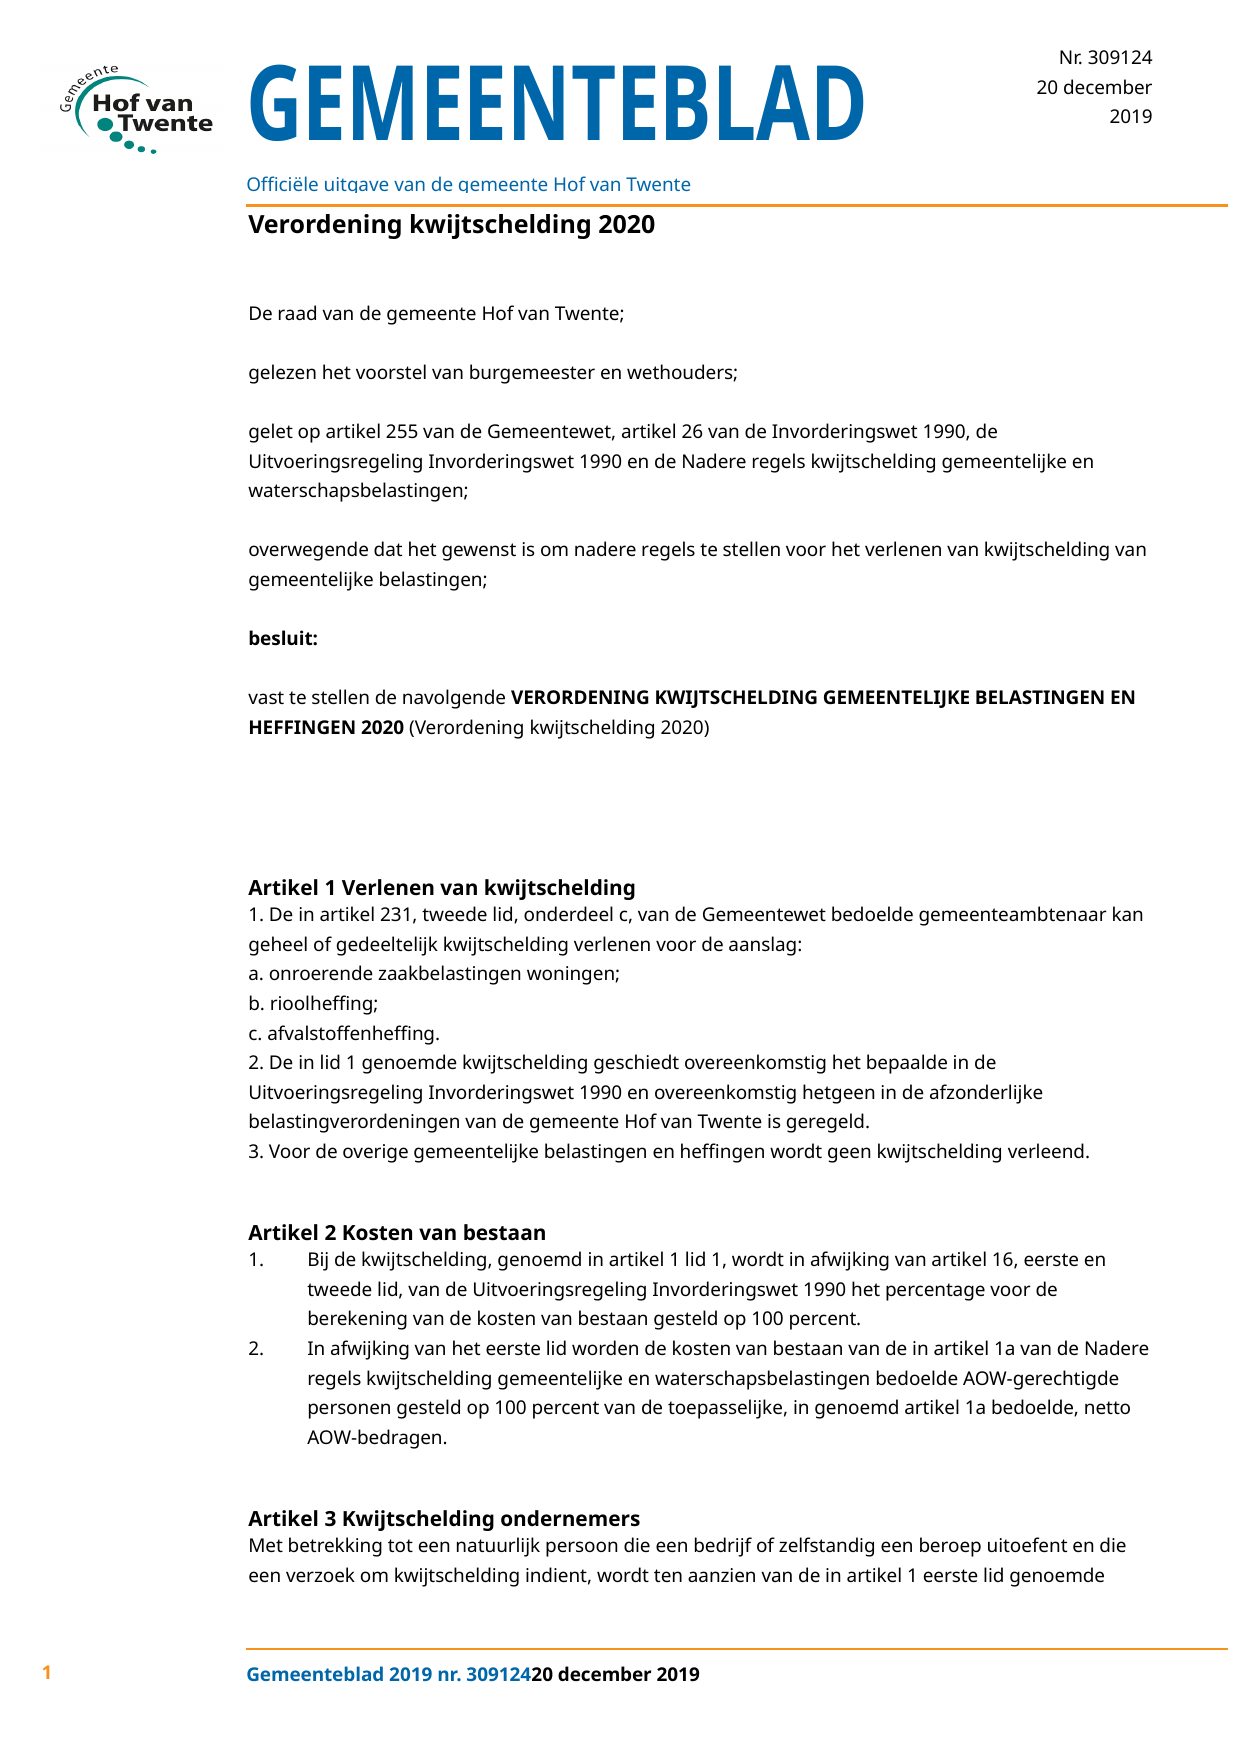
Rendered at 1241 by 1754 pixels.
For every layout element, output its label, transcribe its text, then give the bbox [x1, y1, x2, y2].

text b. rioolheffing; [248, 990, 1152, 1016]
text gelet op artikel 255 van de Gemeentewet, artikel 26 van de Invorderingswet 1990, de Uitvoeringsregeling Invorderingswet 1990 en de Nadere regels kwijtschelding gemeentelijke en waterschapsbelastingen; [248, 418, 1152, 503]
text c. afvalstoffenheffing. [248, 1020, 1152, 1045]
text gelezen het voorstel van burgemeester en wethouders; [248, 359, 1152, 385]
text De raad van de gemeente Hof van Twente; [248, 300, 1152, 326]
text besluit: [248, 625, 1152, 651]
text Verordening kwijtschelding 2020 [248, 207, 1152, 241]
list Bij de kwijtschelding, genoemd in artikel 1 lid 1, wordt in afwijking van artikel 16, eerste en tweede lid, van de Uitvoeringsregeling Invorderingswet 1990 het percentage voor de berekening van de kosten van bestaan gesteld op 100 percent. [248, 1246, 1152, 1331]
text Artikel 3 Kwijtschelding ondernemers [248, 1504, 1152, 1532]
text 1. De in artikel 231, tweede lid, onderdeel c, van de Gemeentewet bedoelde gemeenteambtenaar kan geheel of gedeeltelijk kwijtschelding verlenen voor de aanslag: [248, 901, 1152, 957]
list In afwijking van het eerste lid worden de kosten van bestaan van de in artikel 1a van de Nadere regels kwijtschelding gemeentelijke en waterschapsbelastingen bedoelde AOW-gerechtigde personen gesteld op 100 percent van de toepasselijke, in genoemd artikel 1a bedoelde, netto AOW-bedragen. [248, 1335, 1152, 1450]
text 3. Voor de overige gemeentelijke belastingen en heffingen wordt geen kwijtschelding verleend. [248, 1138, 1152, 1164]
text Met betrekking tot een natuurlijk persoon die een bedrijf of zelfstandig een beroep uitoefent en die een verzoek om kwijtschelding indient, wordt ten aanzien van de in artikel 1 eerste lid genoemde [248, 1532, 1152, 1588]
text vast te stellen de navolgende VERORDENING KWIJTSCHELDING GEMEENTELIJKE BELASTINGEN EN HEFFINGEN 2020 (Verordening kwijtschelding 2020) [248, 684, 1152, 740]
text Artikel 2 Kosten van bestaan [248, 1218, 1152, 1246]
text 2. De in lid 1 genoemde kwijtschelding geschiedt overeenkomstig het bepaalde in de Uitvoeringsregeling Invorderingswet 1990 en overeenkomstig hetgeen in de afzonderlijke belastingverordeningen van de gemeente Hof van Twente is geregeld. [248, 1049, 1152, 1134]
text a. onroerende zaakbelastingen woningen; [248, 961, 1152, 986]
text Artikel 1 Verlenen van kwijtschelding [248, 873, 1152, 901]
picture [41, 47, 231, 172]
text overwegende dat het gewenst is om nadere regels te stellen voor het verlenen van kwijtschelding van gemeentelijke belastingen; [248, 537, 1152, 592]
